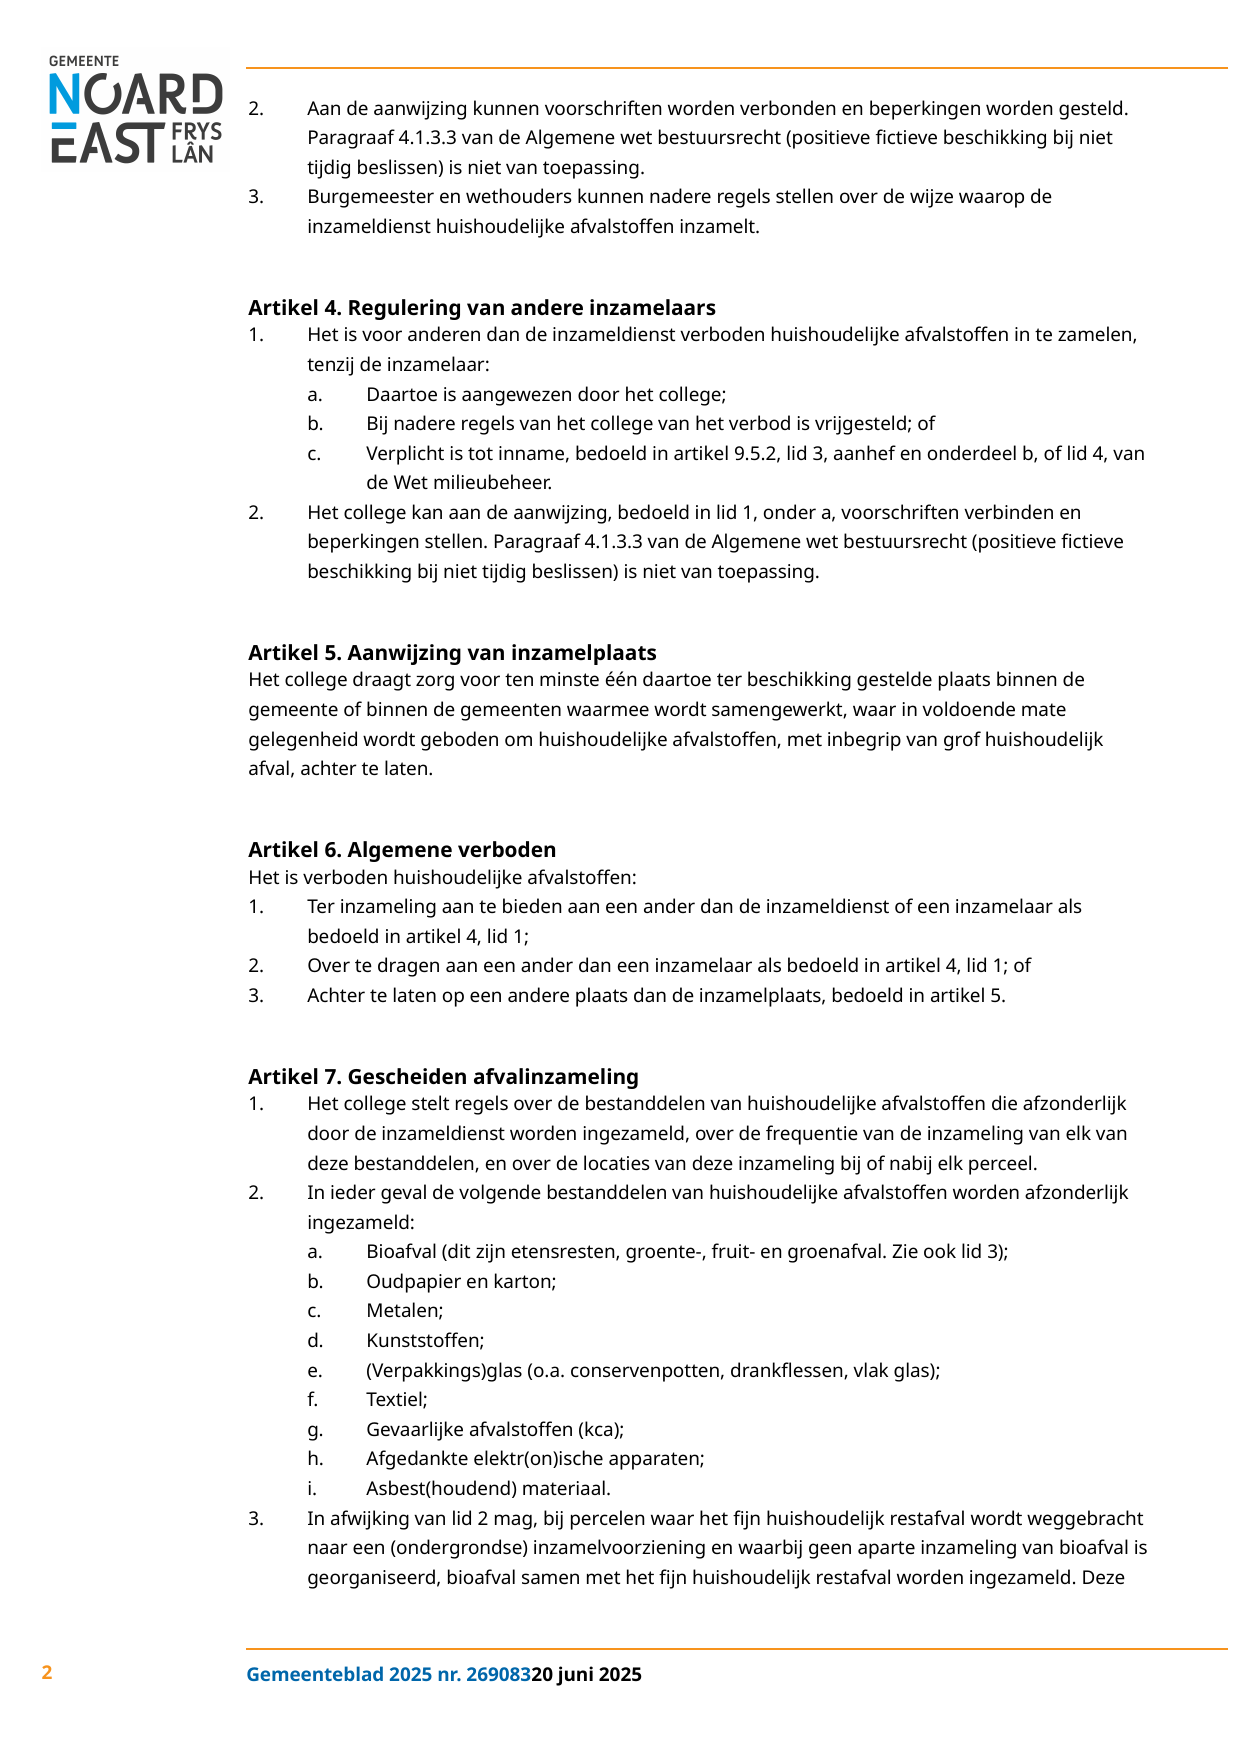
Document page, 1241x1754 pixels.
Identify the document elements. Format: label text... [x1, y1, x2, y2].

text Artikel 5. Aanwijzing van inzamelplaats [248, 638, 1152, 667]
list Burgemeester en wethouders kunnen nadere regels stellen over de wijze waarop de inzameldienst huishoudelijke afvalstoffen inzamelt. [248, 183, 1152, 239]
list Gevaarlijke afvalstoffen (kca); [307, 1416, 1152, 1442]
list Oudpapier en karton; [307, 1268, 1152, 1294]
list Bioafval (dit zijn etensresten, groente-, fruit- en groenafval. Zie ook lid 3); [307, 1238, 1152, 1264]
list Het is voor anderen dan de inzameldienst verboden huishoudelijke afvalstoffen in te zamelen, tenzij de inzamelaar: [248, 322, 1152, 377]
list Het college stelt regels over de bestanddelen van huishoudelijke afvalstoffen die afzonderlijk door de inzameldienst worden ingezameld, over de frequentie van de inzameling van elk van deze bestanddelen, en over de locaties van deze inzameling bij of nabij elk perceel. [248, 1091, 1152, 1176]
list Asbest(houdend) materiaal. [307, 1475, 1152, 1501]
text Het is verboden huishoudelijke afvalstoffen: [248, 864, 1152, 889]
list Afgedankte elektr(on)ische apparaten; [307, 1446, 1152, 1471]
list Het college kan aan de aanwijzing, bedoeld in lid 1, onder a, voorschriften verbinden en beperkingen stellen. Paragraaf 4.1.3.3 van de Algemene wet bestuursrecht (positieve fictieve beschikking bij niet tijdig beslissen) is niet van toepassing. [248, 499, 1152, 584]
list Kunststoffen; [307, 1327, 1152, 1353]
list Bij nadere regels van het college van het verbod is vrijgesteld; of [307, 410, 1152, 436]
list Verplicht is tot inname, bedoeld in artikel 9.5.2, lid 3, aanhef en onderdeel b, of lid 4, van de Wet milieubeheer. [307, 440, 1152, 495]
text Artikel 7. Gescheiden afvalinzameling [248, 1062, 1152, 1091]
list Achter te laten op een andere plaats dan de inzamelplaats, bedoeld in artikel 5. [248, 982, 1152, 1008]
list In afwijking van lid 2 mag, bij percelen waar het fijn huishoudelijk restafval wordt weggebracht naar een (ondergrondse) inzamelvoorziening en waarbij geen aparte inzameling van bioafval is georganiseerd, bioafval samen met het fijn huishoudelijk restafval worden ingezameld. Deze [248, 1505, 1152, 1590]
list In ieder geval de volgende bestanddelen van huishoudelijke afvalstoffen worden afzonderlijk ingezameld: [248, 1179, 1152, 1235]
list Aan de aanwijzing kunnen voorschriften worden verbonden en beperkingen worden gesteld. Paragraaf 4.1.3.3 van de Algemene wet bestuursrecht (positieve fictieve beschikking bij niet tijdig beslissen) is niet van toepassing. [248, 95, 1152, 180]
list Metalen; [307, 1298, 1152, 1323]
list Daartoe is aangewezen door het college; [307, 381, 1152, 406]
list Textiel; [307, 1386, 1152, 1412]
list (Verpakkings)glas (o.a. conservenpotten, drankflessen, vlak glas); [307, 1357, 1152, 1383]
list Over te dragen aan een ander dan een inzamelaar als bedoeld in artikel 4, lid 1; of [248, 953, 1152, 978]
text Artikel 4. Regulering van andere inzamelaars [248, 293, 1152, 322]
text Het college draagt zorg voor ten minste één daartoe ter beschikking gestelde plaats binnen de gemeente of binnen de gemeenten waarmee wordt samengewerkt, waar in voldoende mate gelegenheid wordt geboden om huishoudelijke afvalstoffen, met inbegrip van grof huishoudelijk afval, achter te laten. [248, 667, 1152, 781]
text Artikel 6. Algemene verboden [248, 835, 1152, 864]
list Ter inzameling aan te bieden aan een ander dan de inzameldienst of een inzamelaar als bedoeld in artikel 4, lid 1; [248, 893, 1152, 949]
picture [41, 47, 231, 172]
